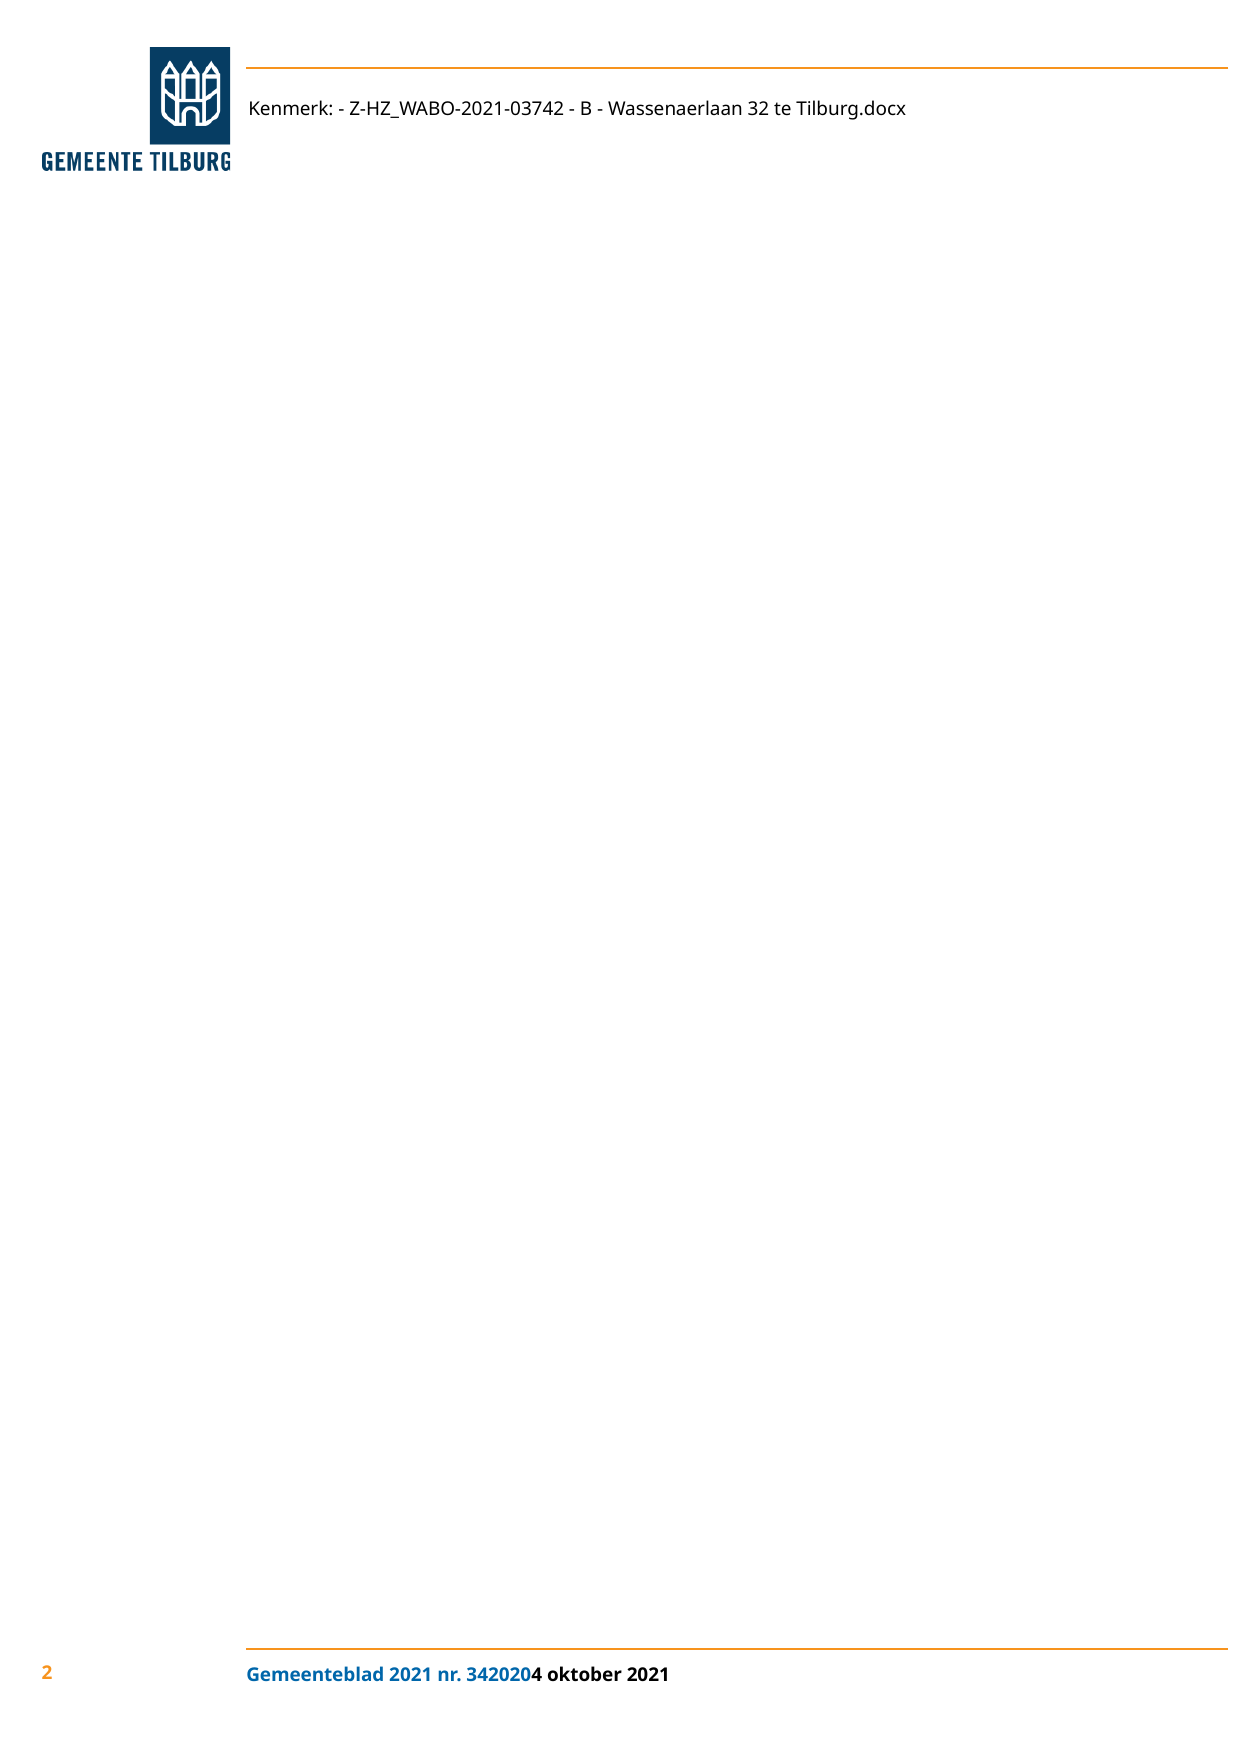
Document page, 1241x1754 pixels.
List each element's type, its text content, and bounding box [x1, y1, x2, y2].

text Kenmerk: - Z-HZ_WABO-2021-03742 - B - Wassenaerlaan 32 te Tilburg.docx [248, 95, 1152, 121]
picture [41, 47, 231, 172]
